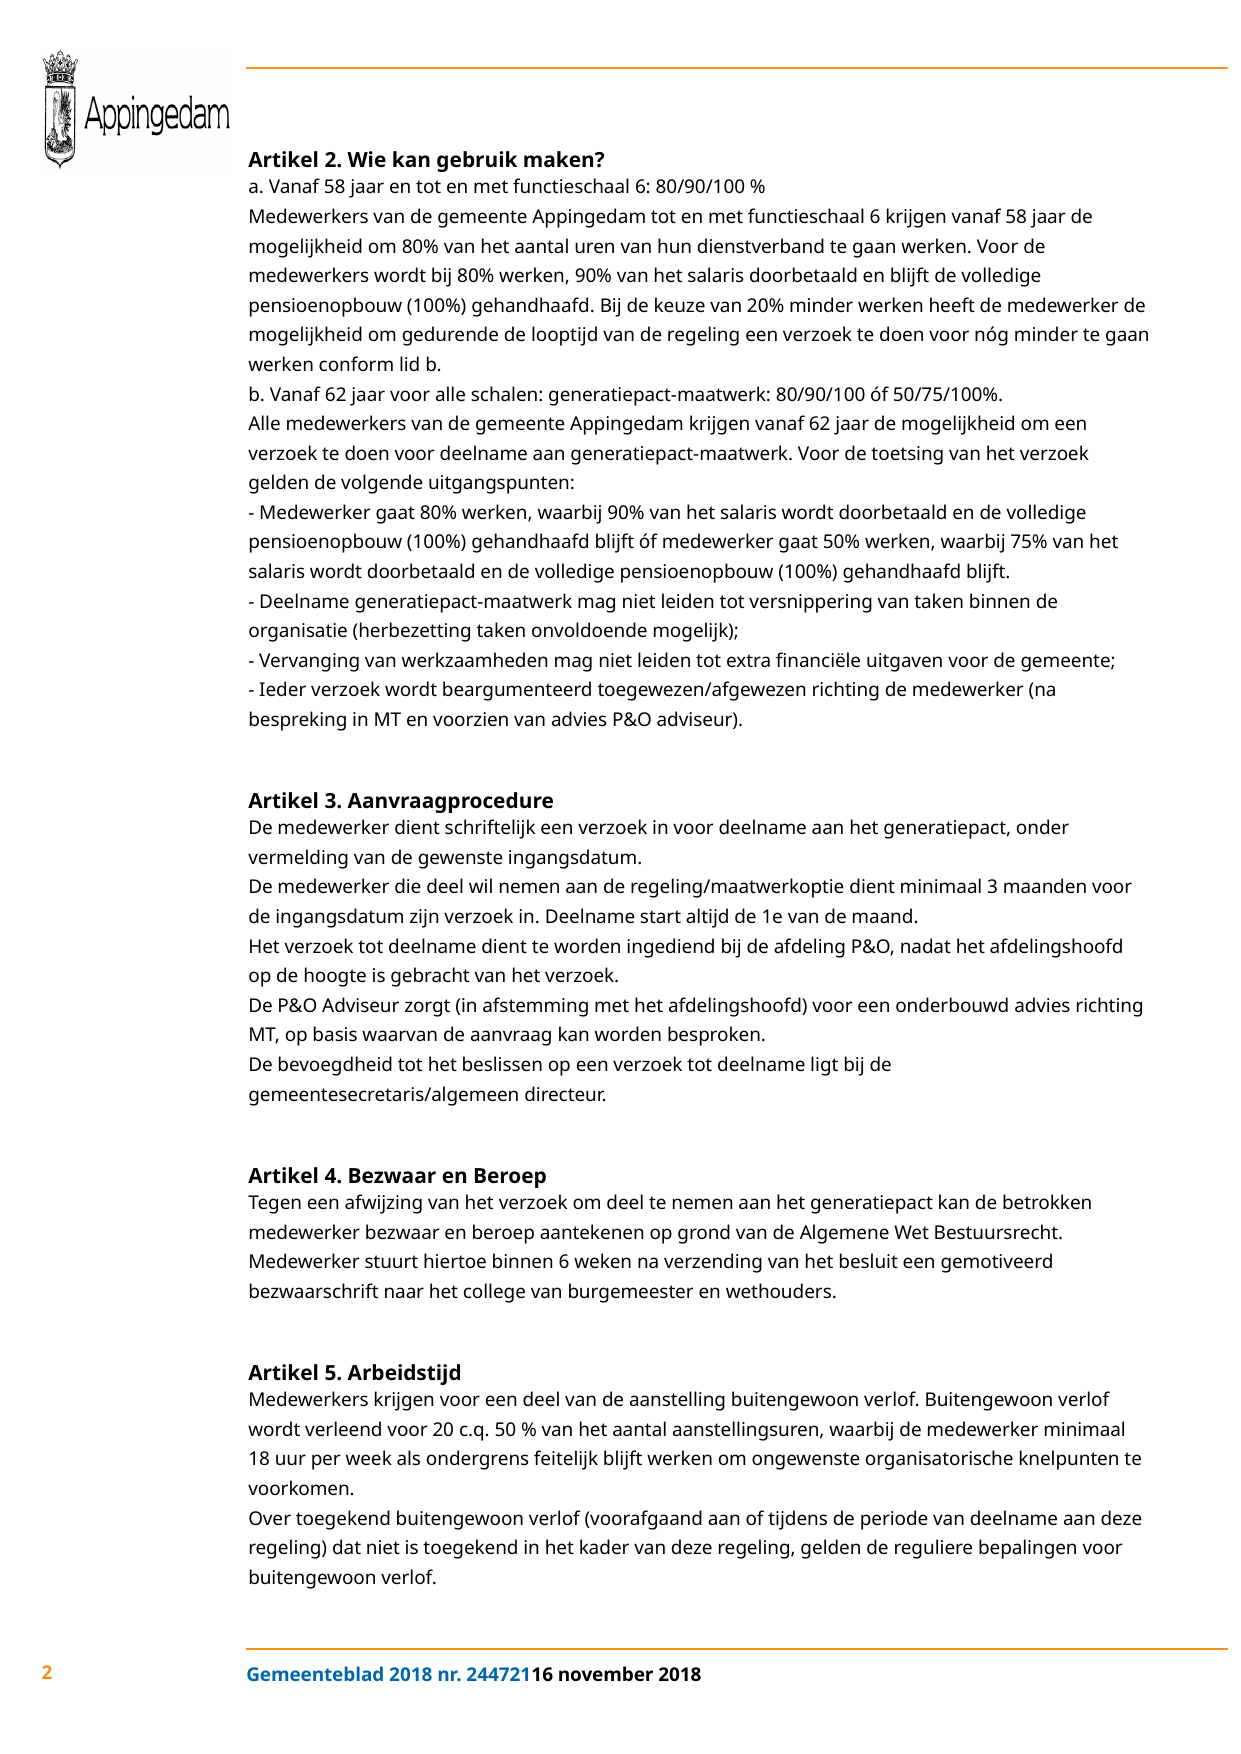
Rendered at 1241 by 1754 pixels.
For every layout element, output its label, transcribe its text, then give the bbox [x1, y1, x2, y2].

text De bevoegdheid tot het beslissen op een verzoek tot deelname ligt bij de gemeentesecretaris/algemeen directeur. [248, 1051, 1152, 1107]
text Het verzoek tot deelname dient te worden ingediend bij de afdeling P&O, nadat het afdelingshoofd op de hoogte is gebracht van het verzoek. [248, 933, 1152, 988]
text De P&O Adviseur zorgt (in afstemming met het afdelingshoofd) voor een onderbouwd advies richting MT, op basis waarvan de aanvraag kan worden besproken. [248, 992, 1152, 1047]
text Artikel 2. Wie kan gebruik maken? [248, 145, 1152, 174]
text - Ieder verzoek wordt beargumenteerd toegewezen/afgewezen richting de medewerker (na bespreking in MT en voorzien van advies P&O adviseur). [248, 677, 1152, 732]
text Medewerkers van de gemeente Appingedam tot en met functieschaal 6 krijgen vanaf 58 jaar de mogelijkheid om 80% van het aantal uren van hun dienstverband te gaan werken. Voor de medewerkers wordt bij 80% werken, 90% van het salaris doorbetaald en blijft de volledige pensioenopbouw (100%) gehandhaafd. Bij de keuze van 20% minder werken heeft de medewerker de mogelijkheid om gedurende de looptijd van de regeling een verzoek te doen voor nóg minder te gaan werken conform lid b. [248, 203, 1152, 377]
text - Deelname generatiepact-maatwerk mag niet leiden tot versnippering van taken binnen de organisatie (herbezetting taken onvoldoende mogelijk); [248, 588, 1152, 643]
text - Medewerker gaat 80% werken, waarbij 90% van het salaris wordt doorbetaald en de volledige pensioenopbouw (100%) gehandhaafd blijft óf medewerker gaat 50% werken, waarbij 75% van het salaris wordt doorbetaald en de volledige pensioenopbouw (100%) gehandhaafd blijft. [248, 499, 1152, 584]
text Artikel 4. Bezwaar en Beroep [248, 1161, 1152, 1189]
text Medewerkers krijgen voor een deel van de aanstelling buitengewoon verlof. Buitengewoon verlof wordt verleend voor 20 c.q. 50 % van het aantal aanstellingsuren, waarbij de medewerker minimaal 18 uur per week als ondergrens feitelijk blijft werken om ongewenste organisatorische knelpunten te voorkomen. [248, 1386, 1152, 1501]
text Artikel 3. Aanvraagprocedure [248, 786, 1152, 814]
text Alle medewerkers van de gemeente Appingedam krijgen vanaf 62 jaar de mogelijkheid om een verzoek te doen voor deelname aan generatiepact-maatwerk. Voor de toetsing van het verzoek gelden de volgende uitgangspunten: [248, 410, 1152, 495]
picture [41, 47, 231, 172]
text - Vervanging van werkzaamheden mag niet leiden tot extra financiële uitgaven voor de gemeente; [248, 647, 1152, 673]
text Tegen een afwijzing van het verzoek om deel te nemen aan het generatiepact kan de betrokken medewerker bezwaar en beroep aantekenen op grond van de Algemene Wet Bestuursrecht. Medewerker stuurt hiertoe binnen 6 weken na verzending van het besluit een gemotiveerd bezwaarschrift naar het college van burgemeester en wethouders. [248, 1189, 1152, 1304]
text Over toegekend buitengewoon verlof (voorafgaand aan of tijdens de periode van deelname aan deze regeling) dat niet is toegekend in het kader van deze regeling, gelden de reguliere bepalingen voor buitengewoon verlof. [248, 1505, 1152, 1590]
text b. Vanaf 62 jaar voor alle schalen: generatiepact-maatwerk: 80/90/100 óf 50/75/100%. [248, 381, 1152, 406]
text a. Vanaf 58 jaar en tot en met functieschaal 6: 80/90/100 % [248, 174, 1152, 199]
text De medewerker dient schriftelijk een verzoek in voor deelname aan het generatiepact, onder vermelding van de gewenste ingangsdatum. [248, 814, 1152, 870]
text Artikel 5. Arbeidstijd [248, 1358, 1152, 1386]
text De medewerker die deel wil nemen aan de regeling/maatwerkoptie dient minimaal 3 maanden voor de ingangsdatum zijn verzoek in. Deelname start altijd de 1e van de maand. [248, 874, 1152, 929]
